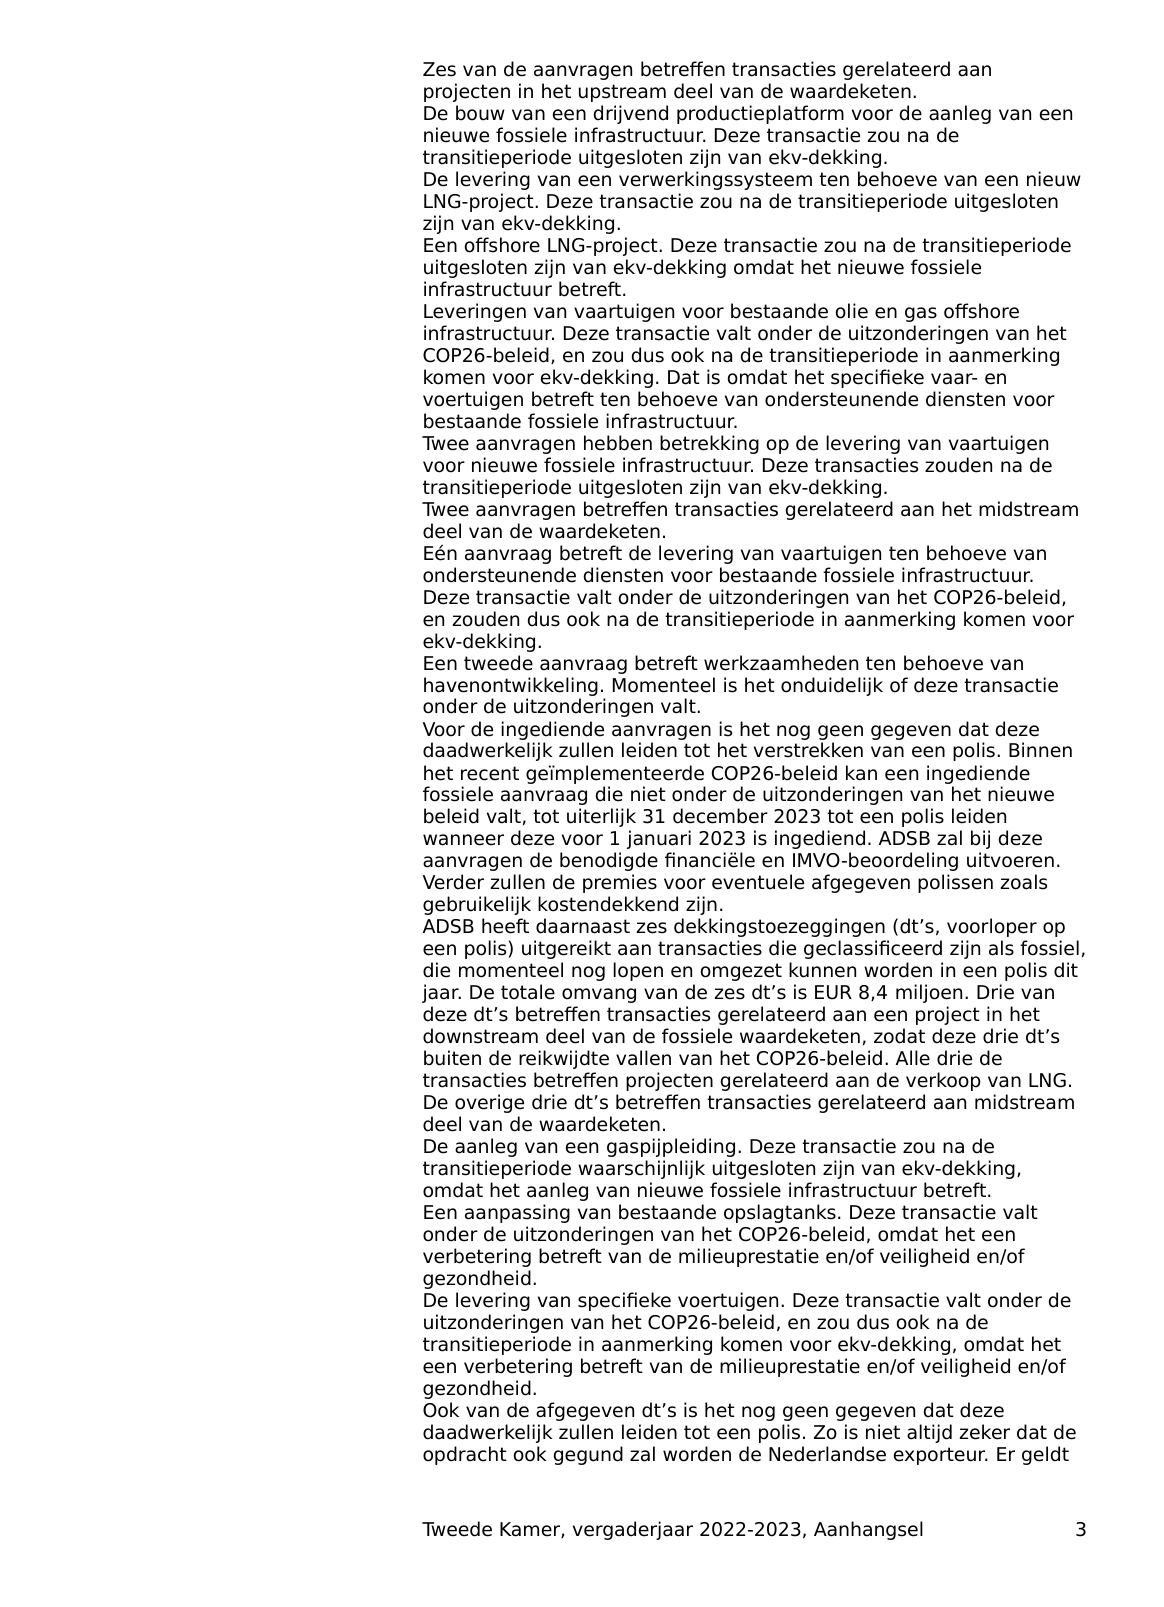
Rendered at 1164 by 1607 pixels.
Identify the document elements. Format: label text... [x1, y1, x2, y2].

text De levering van specifieke voertuigen. Deze transactie valt onder de uitzonderingen van het COP26-beleid, en zou dus ook na de transitieperiode in aanmerking komen voor ekv-dekking, omdat het een verbetering betreft van de milieuprestatie en/of veiligheid en/of gezondheid. [422, 1290, 1087, 1400]
text De overige drie dt’s betreffen transacties gerelateerd aan midstream deel van de waardeketen. [422, 1092, 1087, 1136]
text ADSB heeft daarnaast zes dekkingstoezeggingen (dt’s, voorloper op een polis) uitgereikt aan transacties die geclassificeerd zijn als fossiel, die momenteel nog lopen en omgezet kunnen worden in een polis dit jaar. De totale omvang van de zes dt’s is EUR 8,4 miljoen. Drie van deze dt’s betreffen transacties gerelateerd aan een project in het downstream deel van de fossiele waardeketen, zodat deze drie dt’s buiten de reikwijdte vallen van het COP26-beleid. Alle drie de transacties betreffen projecten gerelateerd aan de verkoop van LNG. [422, 916, 1087, 1092]
text Twee aanvragen betreffen transacties gerelateerd aan het midstream deel van de waardeketen. [422, 499, 1087, 543]
text Voor de ingediende aanvragen is het nog geen gegeven dat deze daadwerkelijk zullen leiden tot het verstrekken van een polis. Binnen het recent geïmplementeerde COP26-beleid kan een ingediende fossiele aanvraag die niet onder de uitzonderingen van het nieuwe beleid valt, tot uiterlijk 31 december 2023 tot een polis leiden wanneer deze voor 1 januari 2023 is ingediend. ADSB zal bij deze aanvragen de benodigde financiële en IMVO-beoordeling uitvoeren. Verder zullen de premies voor eventuele afgegeven polissen zoals gebruikelijk kostendekkend zijn. [422, 718, 1087, 916]
text De bouw van een drijvend productieplatform voor de aanleg van een nieuwe fossiele infrastructuur. Deze transactie zou na de transitieperiode uitgesloten zijn van ekv-dekking. [422, 103, 1087, 169]
text Een offshore LNG-project. Deze transactie zou na de transitieperiode uitgesloten zijn van ekv-dekking omdat het nieuwe fossiele infrastructuur betreft. [422, 235, 1087, 301]
text Een aanpassing van bestaande opslagtanks. Deze transactie valt onder de uitzonderingen van het COP26-beleid, omdat het een verbetering betreft van de milieuprestatie en/of veiligheid en/of gezondheid. [422, 1202, 1087, 1290]
text Twee aanvragen hebben betrekking op de levering van vaartuigen voor nieuwe fossiele infrastructuur. Deze transacties zouden na de transitieperiode uitgesloten zijn van ekv-dekking. [422, 433, 1087, 499]
text Leveringen van vaartuigen voor bestaande olie en gas offshore infrastructuur. Deze transactie valt onder de uitzonderingen van het COP26-beleid, en zou dus ook na de transitieperiode in aanmerking komen voor ekv-dekking. Dat is omdat het specifieke vaar- en voertuigen betreft ten behoeve van ondersteunende diensten voor bestaande fossiele infrastructuur. [422, 301, 1087, 433]
text Ook van de afgegeven dt’s is het nog geen gegeven dat deze daadwerkelijk zullen leiden tot een polis. Zo is niet altijd zeker dat de opdracht ook gegund zal worden de Nederlandse exporteur. Er geldt [422, 1400, 1087, 1466]
text Eén aanvraag betreft de levering van vaartuigen ten behoeve van ondersteunende diensten voor bestaande fossiele infrastructuur. Deze transactie valt onder de uitzonderingen van het COP26-beleid, en zouden dus ook na de transitieperiode in aanmerking komen voor ekv-dekking. [422, 543, 1087, 652]
text Een tweede aanvraag betreft werkzaamheden ten behoeve van havenontwikkeling. Momenteel is het onduidelijk of deze transactie onder de uitzonderingen valt. [422, 652, 1087, 718]
text De levering van een verwerkingssysteem ten behoeve van een nieuw LNG-project. Deze transactie zou na de transitieperiode uitgesloten zijn van ekv-dekking. [422, 169, 1087, 235]
text Zes van de aanvragen betreffen transacties gerelateerd aan projecten in het upstream deel van de waardeketen. [422, 59, 1087, 103]
text De aanleg van een gaspijpleiding. Deze transactie zou na de transitieperiode waarschijnlijk uitgesloten zijn van ekv-dekking, omdat het aanleg van nieuwe fossiele infrastructuur betreft. [422, 1136, 1087, 1202]
